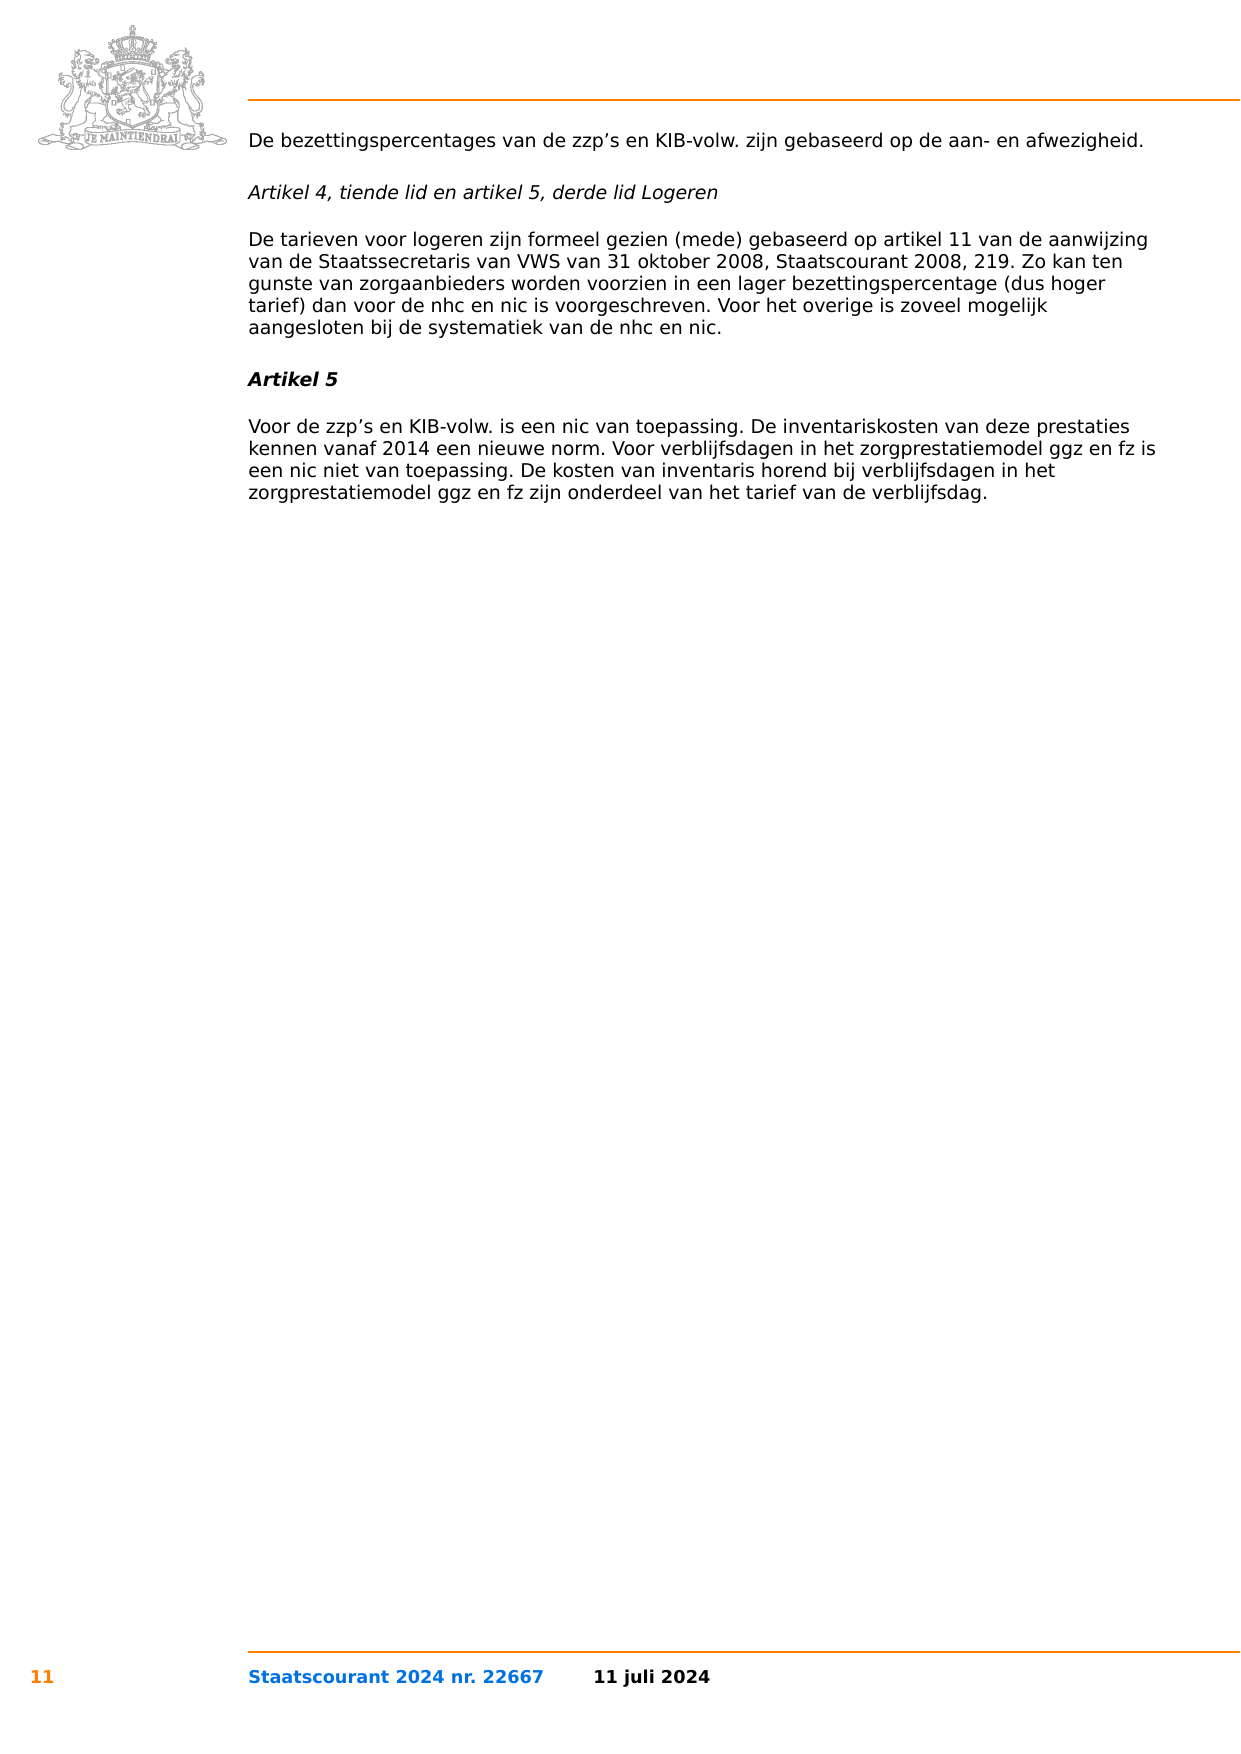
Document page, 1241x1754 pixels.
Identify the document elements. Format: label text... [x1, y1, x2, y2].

text Voor de zzp’s en KIB-volw. is een nic van toepassing. De inventariskosten van deze prestaties kennen vanaf 2014 een nieuwe norm. Voor verblijfsdagen in het zorgprestatiemodel ggz en fz is een nic niet van toepassing. De kosten van inventaris horend bij verblijfsdagen in het zorgprestatiemodel ggz en fz zijn onderdeel van het tarief van de verblijfsdag. [248, 416, 1163, 504]
picture [38, 25, 227, 150]
subtitle Artikel 4, tiende lid en artikel 5, derde lid Logeren [248, 182, 1163, 204]
subtitle Artikel 5 [248, 369, 1163, 391]
text De tarieven voor logeren zijn formeel gezien (mede) gebaseerd op artikel 11 van de aanwijzing van de Staatssecretaris van VWS van 31 oktober 2008, Staatscourant 2008, 219. Zo kan ten gunste van zorgaanbieders worden voorzien in een lager bezettingspercentage (dus hoger tarief) dan voor de nhc en nic is voorgeschreven. Voor het overige is zoveel mogelijk aangesloten bij de systematiek van de nhc en nic. [248, 229, 1163, 339]
text De bezettingspercentages van de zzp’s en KIB-volw. zijn gebaseerd op de aan- en afwezigheid. [248, 130, 1163, 152]
